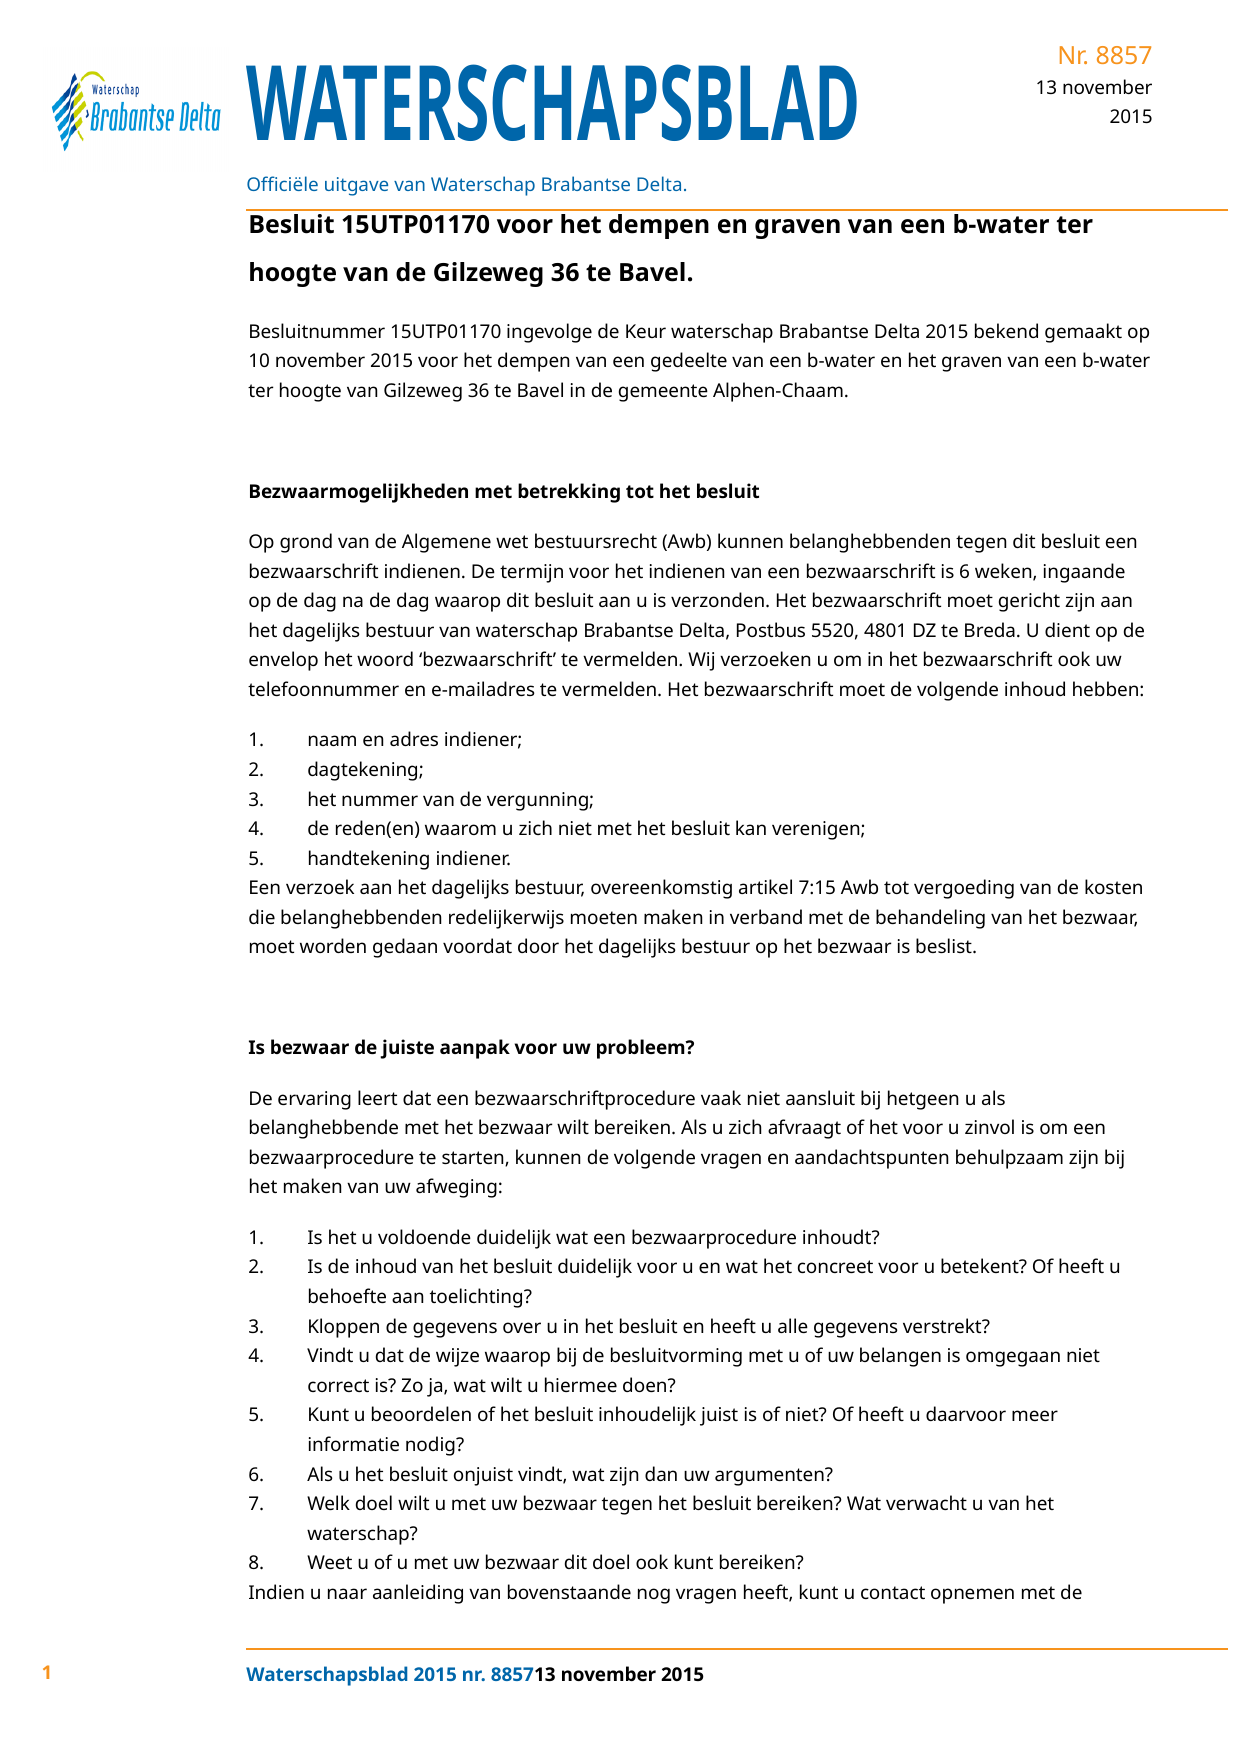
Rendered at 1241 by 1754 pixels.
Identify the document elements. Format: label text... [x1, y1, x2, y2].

list de reden(en) waarom u zich niet met het besluit kan verenigen; [248, 815, 1152, 841]
list Is de inhoud van het besluit duidelijk voor u en wat het concreet voor u betekent? Of heeft u behoefte aan toelichting? [248, 1254, 1152, 1309]
list Welk doel wilt u met uw bezwaar tegen het besluit bereiken? Wat verwacht u van het waterschap? [248, 1490, 1152, 1546]
list dagtekening; [248, 756, 1152, 782]
list Weet u of u met uw bezwaar dit doel ook kunt bereiken? [248, 1549, 1152, 1575]
list het nummer van de vergunning; [248, 786, 1152, 812]
text De ervaring leert dat een bezwaarschriftprocedure vaak niet aansluit bij hetgeen u als belanghebbende met het bezwaar wilt bereiken. Als u zich afvraagt of het voor u zinvol is om een bezwaarprocedure te starten, kunnen de volgende vragen en aandachtspunten behulpzaam zijn bij het maken van uw afweging: [248, 1085, 1152, 1199]
list naam en adres indiener; [248, 727, 1152, 752]
picture [41, 47, 231, 172]
list Als u het besluit onjuist vindt, wat zijn dan uw argumenten? [248, 1461, 1152, 1487]
list Kunt u beoordelen of het besluit inhoudelijk juist is of niet? Of heeft u daarvoor meer informatie nodig? [248, 1402, 1152, 1457]
list Vindt u dat de wijze waarop bij de besluitvorming met u of uw belangen is omgegaan niet correct is? Zo ja, wat wilt u hiermee doen? [248, 1342, 1152, 1398]
text Een verzoek aan het dagelijks bestuur, overeenkomstig artikel 7:15 Awb tot vergoeding van de kosten die belanghebbenden redelijkerwijs moeten maken in verband met de behandeling van het bezwaar, moet worden gedaan voordat door het dagelijks bestuur op het bezwaar is beslist. [248, 874, 1152, 959]
text Besluit 15UTP01170 voor het dempen en graven van een b-water ter hoogte van de Gilzeweg 36 te Bavel. [248, 211, 1152, 288]
text Bezwaarmogelijkheden met betrekking tot het besluit [248, 478, 1152, 504]
list handtekening indiener. [248, 845, 1152, 871]
text Besluitnummer 15UTP01170 ingevolge de Keur waterschap Brabantse Delta 2015 bekend gemaakt op 10 november 2015 voor het dempen van een gedeelte van een b-water en het graven van een b-water ter hoogte van Gilzeweg 36 te Bavel in de gemeente Alphen-Chaam. [248, 318, 1152, 403]
text Is bezwaar de juiste aanpak voor uw probleem? [248, 1034, 1152, 1060]
text Op grond van de Algemene wet bestuursrecht (Awb) kunnen belanghebbenden tegen dit besluit een bezwaarschrift indienen. De termijn voor het indienen van een bezwaarschrift is 6 weken, ingaande op de dag na de dag waarop dit besluit aan u is verzonden. Het bezwaarschrift moet gericht zijn aan het dagelijks bestuur van waterschap Brabantse Delta, Postbus 5520, 4801 DZ te Breda. U dient op de envelop het woord ‘bezwaarschrift’ te vermelden. Wij verzoeken u om in het bezwaarschrift ook uw telefoonnummer en e‑mailadres te vermelden. Het bezwaarschrift moet de volgende inhoud hebben: [248, 528, 1152, 702]
text Indien u naar aanleiding van bovenstaande nog vragen heeft, kunt u contact opnemen met de [248, 1579, 1152, 1605]
list Is het u voldoende duidelijk wat een bezwaarprocedure inhoudt? [248, 1224, 1152, 1250]
list Kloppen de gegevens over u in het besluit en heeft u alle gegevens verstrekt? [248, 1313, 1152, 1339]
